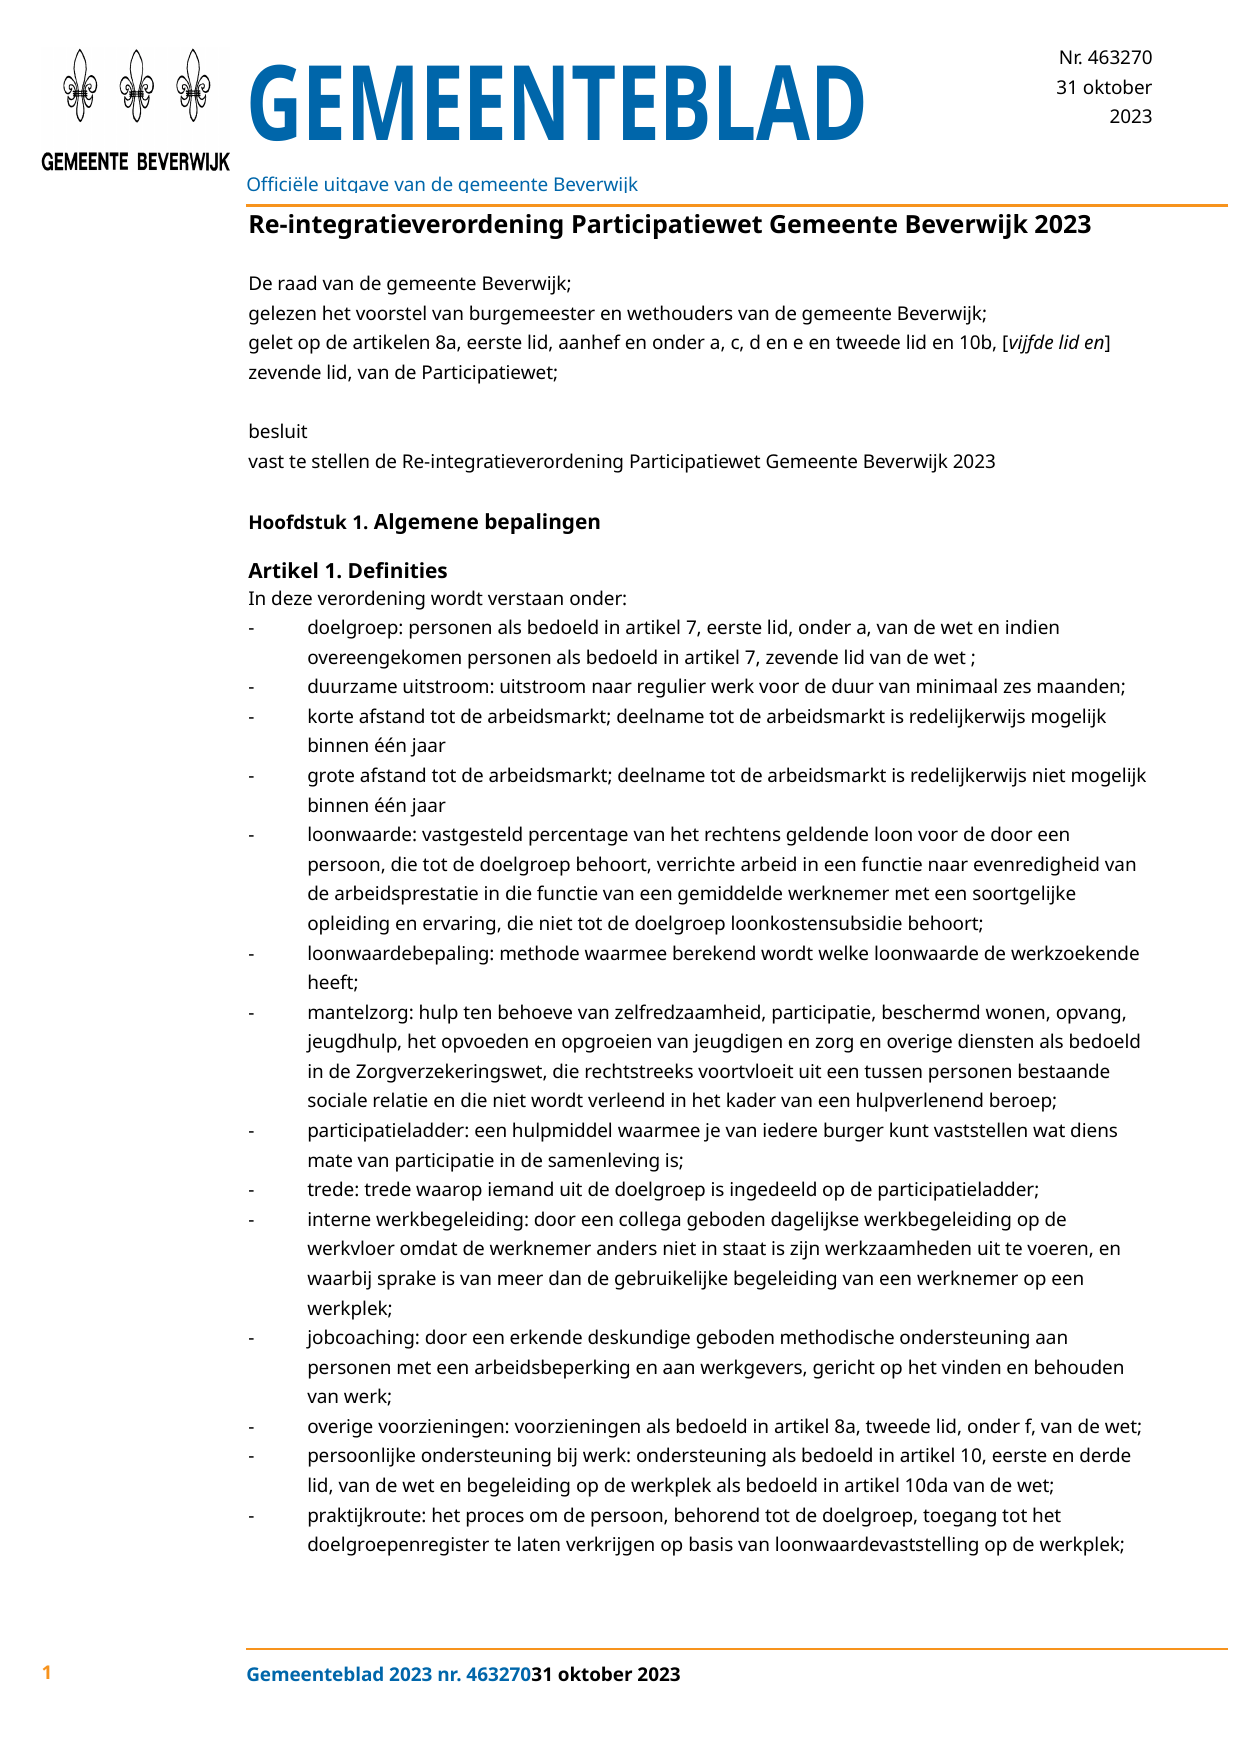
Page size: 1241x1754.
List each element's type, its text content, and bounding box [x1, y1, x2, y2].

list praktijkroute: het proces om de persoon, behorend tot de doelgroep, toegang tot het doelgroepenregister te laten verkrijgen op basis van loonwaardevaststelling op de werkplek; [248, 1502, 1152, 1557]
text In deze verordening wordt verstaan onder: [248, 585, 1152, 610]
text vast te stellen de Re-integratieverordening Participatiewet Gemeente Beverwijk 2023 [248, 448, 1152, 473]
text Re-integratieverordening Participatiewet Gemeente Beverwijk 2023 [248, 207, 1152, 241]
list korte afstand tot de arbeidsmarkt; deelname tot de arbeidsmarkt is redelijkerwijs mogelijk binnen één jaar [248, 703, 1152, 758]
list trede: trede waarop iemand uit de doelgroep is ingedeeld op de participatieladder; [248, 1176, 1152, 1202]
text besluit [248, 418, 1152, 444]
text gelezen het voorstel van burgemeester en wethouders van de gemeente Beverwijk; [248, 300, 1152, 326]
list participatieladder: een hulpmiddel waarmee je van iedere burger kunt vaststellen wat diens mate van participatie in de samenleving is; [248, 1117, 1152, 1172]
list interne werkbegeleiding: door een collega geboden dagelijkse werkbegeleiding op de werkvloer omdat de werknemer anders niet in staat is zijn werkzaamheden uit te voeren, en waarbij sprake is van meer dan de gebruikelijke begeleiding van een werknemer op een werkplek; [248, 1206, 1152, 1320]
list doelgroep: personen als bedoeld in artikel 7, eerste lid, onder a, van de wet en indien overeengekomen personen als bedoeld in artikel 7, zevende lid van de wet ; [248, 614, 1152, 669]
list jobcoaching: door een erkende deskundige geboden methodische ondersteuning aan personen met een arbeidsbeperking en aan werkgevers, gericht op het vinden en behouden van werk; [248, 1324, 1152, 1409]
text gelet op de artikelen 8a, eerste lid, aanhef en onder a, c, d en e en tweede lid en 10b, [vijfde lid en] zevende lid, van de Participatiewet; [248, 329, 1152, 385]
list grote afstand tot de arbeidsmarkt; deelname tot de arbeidsmarkt is redelijkerwijs niet mogelijk binnen één jaar [248, 762, 1152, 817]
list loonwaarde: vastgesteld percentage van het rechtens geldende loon voor de door een persoon, die tot de doelgroep behoort, verrichte arbeid in een functie naar evenredigheid van de arbeidsprestatie in die functie van een gemiddelde werknemer met een soortgelijke opleiding en ervaring, die niet tot de doelgroep loonkostensubsidie behoort; [248, 821, 1152, 936]
list persoonlijke ondersteuning bij werk: ondersteuning als bedoeld in artikel 10, eerste en derde lid, van de wet en begeleiding op de werkplek als bedoeld in artikel 10da van de wet; [248, 1443, 1152, 1498]
text Artikel 1. Definities [248, 556, 1152, 585]
picture [41, 47, 231, 172]
text De raad van de gemeente Beverwijk; [248, 270, 1152, 296]
list loonwaardebepaling: methode waarmee berekend wordt welke loonwaarde de werkzoekende heeft; [248, 940, 1152, 995]
list mantelzorg: hulp ten behoeve van zelfredzaamheid, participatie, beschermd wonen, opvang, jeugdhulp, het opvoeden en opgroeien van jeugdigen en zorg en overige diensten als bedoeld in de Zorgverzekeringswet, die rechtstreeks voortvloeit uit een tussen personen bestaande sociale relatie en die niet wordt verleend in het kader van een hulpverlenend beroep; [248, 999, 1152, 1113]
text Hoofdstuk 1. Algemene bepalingen [248, 507, 1152, 535]
list duurzame uitstroom: uitstroom naar regulier werk voor de duur van minimaal zes maanden; [248, 673, 1152, 699]
list overige voorzieningen: voorzieningen als bedoeld in artikel 8a, tweede lid, onder f, van de wet; [248, 1413, 1152, 1439]
